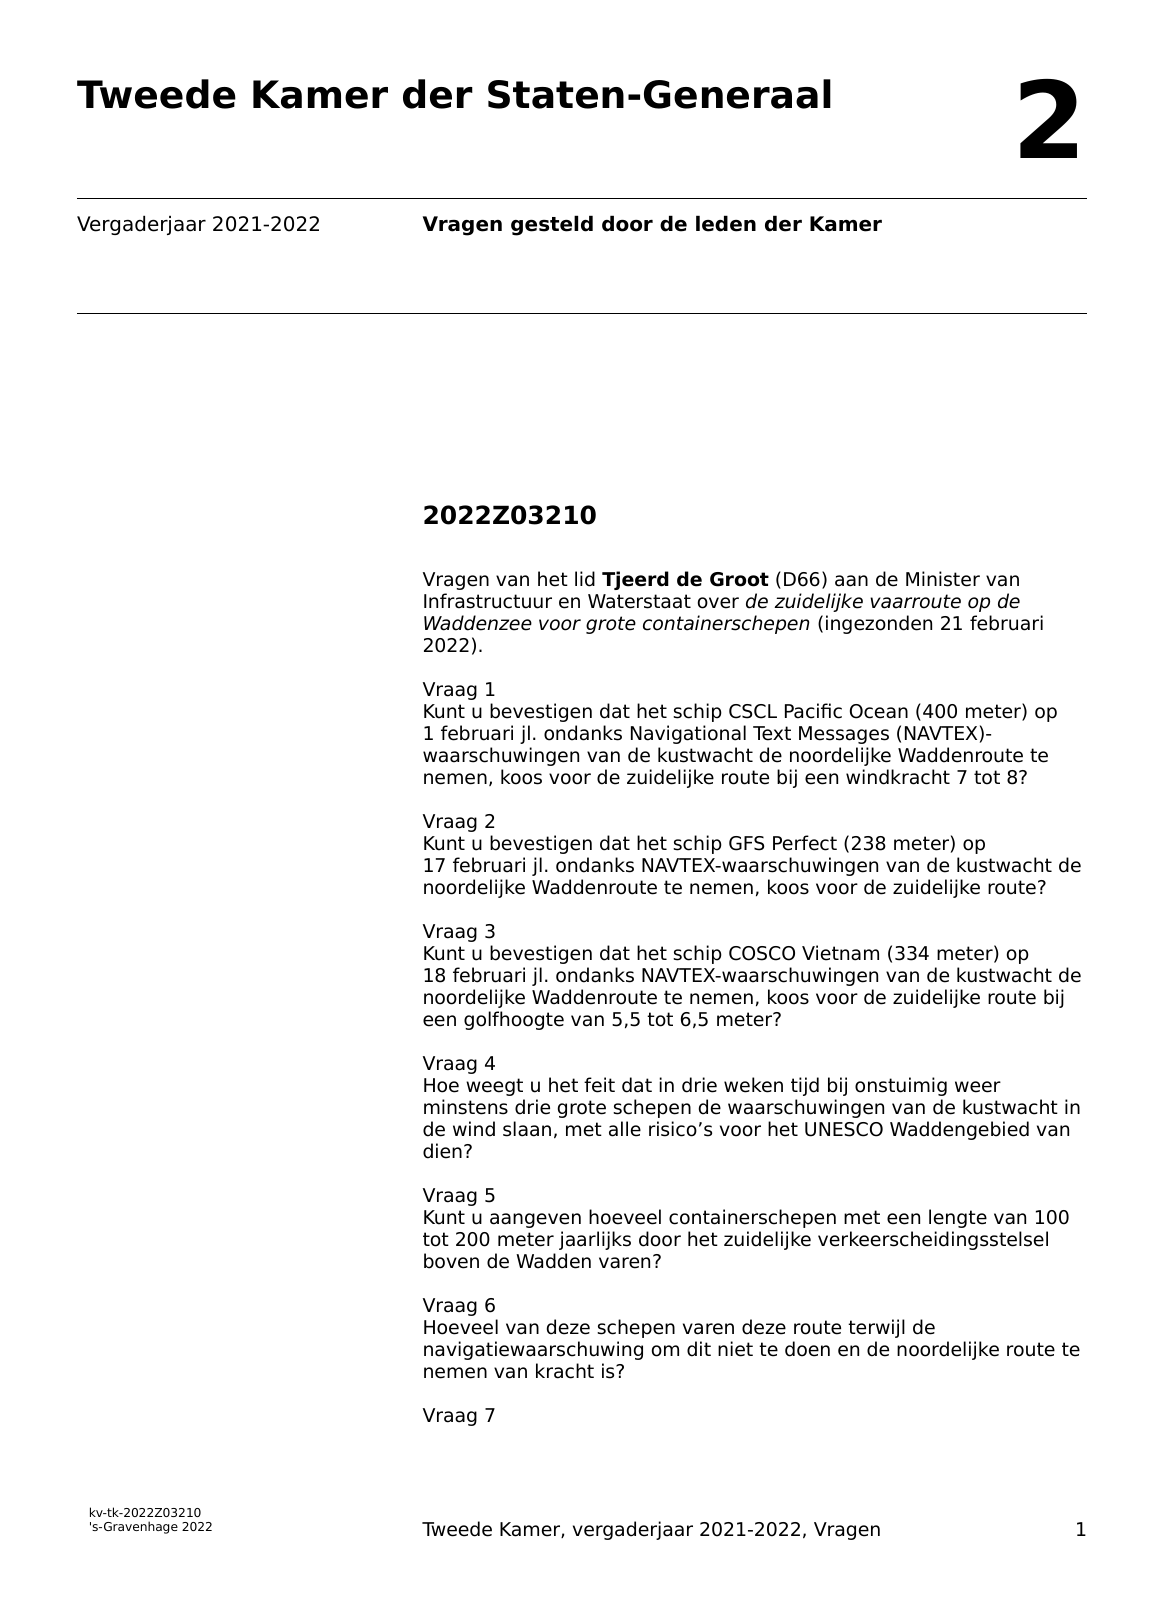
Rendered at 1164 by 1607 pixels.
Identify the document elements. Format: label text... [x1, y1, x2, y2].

text Kunt u bevestigen dat het schip COSCO Vietnam (334 meter) op 18 februari jl. ondanks NAVTEX-waarschuwingen van de kustwacht de noordelijke Waddenroute te nemen, koos voor de zuidelijke route bij een golfhoogte van 5,5 tot 6,5 meter? [422, 943, 1087, 1031]
text Vraag 7 [422, 1405, 1087, 1427]
text 2022Z03210 [422, 501, 1087, 531]
text Kunt u bevestigen dat het schip GFS Perfect (238 meter) op 17 februari jl. ondanks NAVTEX-waarschuwingen van de kustwacht de noordelijke Waddenroute te nemen, koos voor de zuidelijke route? [422, 833, 1087, 899]
table_cell Vragen gesteld door de leden der Kamer [422, 199, 1087, 313]
text Hoe weegt u het feit dat in drie weken tijd bij onstuimig weer minstens drie grote schepen de waarschuwingen van de kustwacht in de wind slaan, met alle risico’s voor het UNESCO Waddengebied van dien? [422, 1075, 1087, 1163]
table_header 2 [886, 59, 1087, 198]
text Vraag 6 [422, 1295, 1087, 1317]
text Vraag 5 [422, 1185, 1087, 1207]
text Kunt u aangeven hoeveel containerschepen met een lengte van 100 tot 200 meter jaarlijks door het zuidelijke verkeerscheidingsstelsel boven de Wadden varen? [422, 1207, 1087, 1273]
table_cell Vergaderjaar 2021-2022 [77, 199, 422, 313]
text Vraag 2 [422, 811, 1087, 833]
text Vragen van het lid Tjeerd de Groot (D66) aan de Minister van Infrastructuur en Waterstaat over de zuidelijke vaarroute op de Waddenzee voor grote containerschepen (ingezonden 21 februari 2022). [422, 569, 1087, 657]
text Kunt u bevestigen dat het schip CSCL Pacific Ocean (400 meter) op 1 februari jl. ondanks Navigational Text Messages (NAVTEX)-waarschuwingen van de kustwacht de noordelijke Waddenroute te nemen, koos voor de zuidelijke route bij een windkracht 7 tot 8? [422, 701, 1087, 789]
text Vraag 4 [422, 1053, 1087, 1075]
table_header Tweede Kamer der Staten-Generaal [77, 59, 886, 198]
text Hoeveel van deze schepen varen deze route terwijl de navigatiewaarschuwing om dit niet te doen en de noordelijke route te nemen van kracht is? [422, 1317, 1087, 1383]
text kv-tk-2022Z03210 [88, 1506, 323, 1520]
text Vraag 1 [422, 679, 1087, 701]
text Vraag 3 [422, 921, 1087, 943]
text 's-Gravenhage 2022 [88, 1520, 323, 1534]
